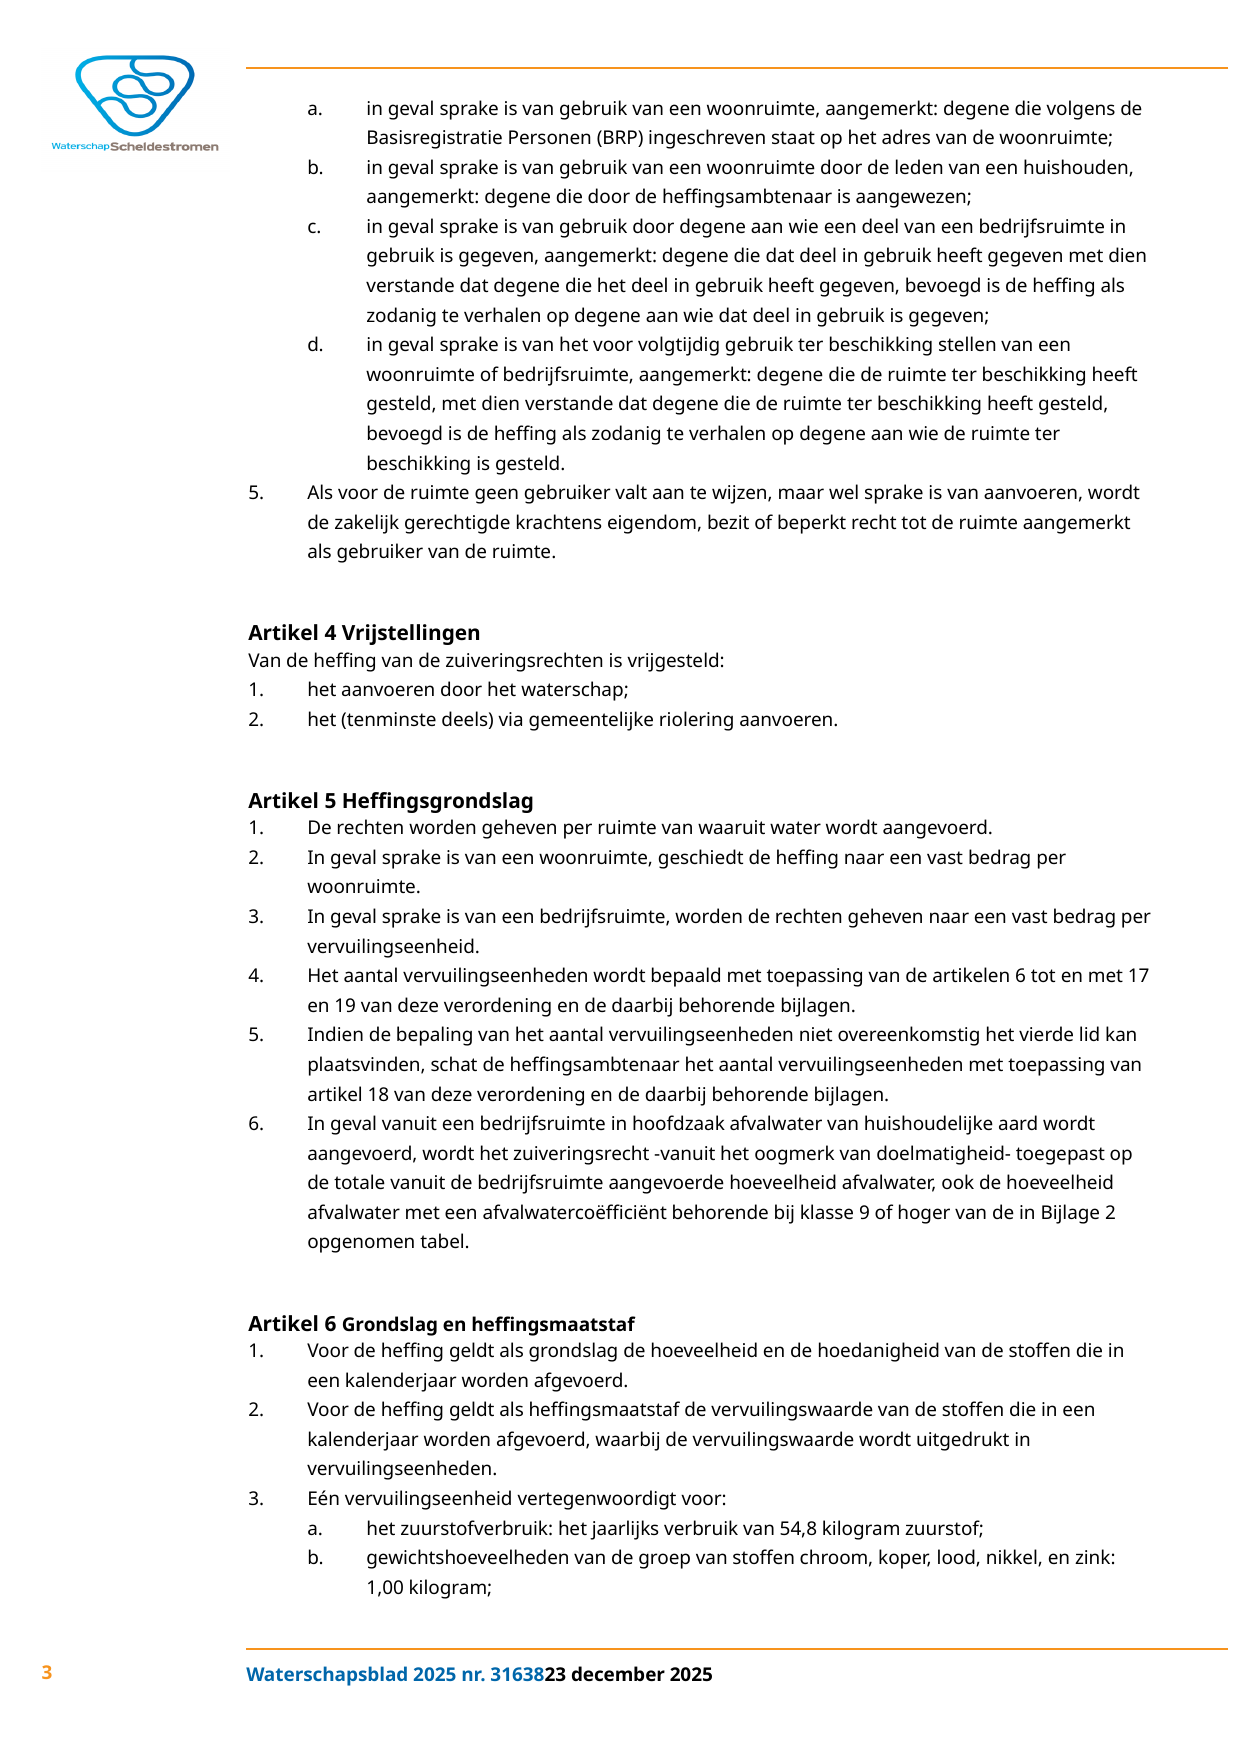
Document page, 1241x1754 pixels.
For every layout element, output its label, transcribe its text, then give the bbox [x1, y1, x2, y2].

list In geval sprake is van een bedrijfsruimte, worden de rechten geheven naar een vast bedrag per vervuilingseenheid. [248, 903, 1152, 959]
text Artikel 6 Grondslag en heffingsmaatstaf [248, 1309, 1152, 1337]
list in geval sprake is van het voor volgtijdig gebruik ter beschikking stellen van een woonruimte of bedrijfsruimte, aangemerkt: degene die de ruimte ter beschikking heeft gesteld, met dien verstande dat degene die de ruimte ter beschikking heeft gesteld, bevoegd is de heffing als zodanig te verhalen op degene aan wie de ruimte ter beschikking is gesteld. [307, 331, 1152, 476]
list in geval sprake is van gebruik van een woonruimte, aangemerkt: degene die volgens de Basisregistratie Personen (BRP) ingeschreven staat op het adres van de woonruimte; [307, 95, 1152, 150]
list Eén vervuilingseenheid vertegenwoordigt voor: [248, 1485, 1152, 1511]
list in geval sprake is van gebruik van een woonruimte door de leden van een huishouden, aangemerkt: degene die door de heffingsambtenaar is aangewezen; [307, 154, 1152, 209]
text Van de heffing van de zuiveringsrechten is vrijgesteld: [248, 647, 1152, 673]
list gewichtshoeveelheden van de groep van stoffen chroom, koper, lood, nikkel, en zink: 1,00 kilogram; [307, 1544, 1152, 1599]
list Voor de heffing geldt als heffingsmaatstaf de vervuilingswaarde van de stoffen die in een kalenderjaar worden afgevoerd, waarbij de vervuilingswaarde wordt uitgedrukt in vervuilingseenheden. [248, 1396, 1152, 1481]
list het zuurstofverbruik: het jaarlijks verbruik van 54,8 kilogram zuurstof; [307, 1515, 1152, 1540]
text Artikel 4 Vrijstellingen [248, 618, 1152, 647]
list Als voor de ruimte geen gebruiker valt aan te wijzen, maar wel sprake is van aanvoeren, wordt de zakelijk gerechtigde krachtens eigendom, bezit of beperkt recht tot de ruimte aangemerkt als gebruiker van de ruimte. [248, 479, 1152, 564]
picture [41, 47, 231, 172]
list In geval sprake is van een woonruimte, geschiedt de heffing naar een vast bedrag per woonruimte. [248, 844, 1152, 899]
list het aanvoeren door het waterschap; [248, 677, 1152, 702]
list het (tenminste deels) via gemeentelijke riolering aanvoeren. [248, 706, 1152, 732]
text Artikel 5 Heffingsgrondslag [248, 786, 1152, 814]
list In geval vanuit een bedrijfsruimte in hoofdzaak afvalwater van huishoudelijke aard wordt aangevoerd, wordt het zuiveringsrecht -vanuit het oogmerk van doelmatigheid- toegepast op de totale vanuit de bedrijfsruimte aangevoerde hoeveelheid afvalwater, ook de hoeveelheid afvalwater met een afvalwatercoëfficiënt behorende bij klasse 9 of hoger van de in Bijlage 2 opgenomen tabel. [248, 1110, 1152, 1254]
list Voor de heffing geldt als grondslag de hoeveelheid en de hoedanigheid van de stoffen die in een kalenderjaar worden afgevoerd. [248, 1337, 1152, 1392]
list in geval sprake is van gebruik door degene aan wie een deel van een bedrijfsruimte in gebruik is gegeven, aangemerkt: degene die dat deel in gebruik heeft gegeven met dien verstande dat degene die het deel in gebruik heeft gegeven, bevoegd is de heffing als zodanig te verhalen op degene aan wie dat deel in gebruik is gegeven; [307, 213, 1152, 328]
list Indien de bepaling van het aantal vervuilingseenheden niet overeenkomstig het vierde lid kan plaatsvinden, schat de heffingsambtenaar het aantal vervuilingseenheden met toepassing van artikel 18 van deze verordening en de daarbij behorende bijlagen. [248, 1022, 1152, 1107]
list Het aantal vervuilingseenheden wordt bepaald met toepassing van de artikelen 6 tot en met 17 en 19 van deze verordening en de daarbij behorende bijlagen. [248, 962, 1152, 1018]
list De rechten worden geheven per ruimte van waaruit water wordt aangevoerd. [248, 814, 1152, 840]
